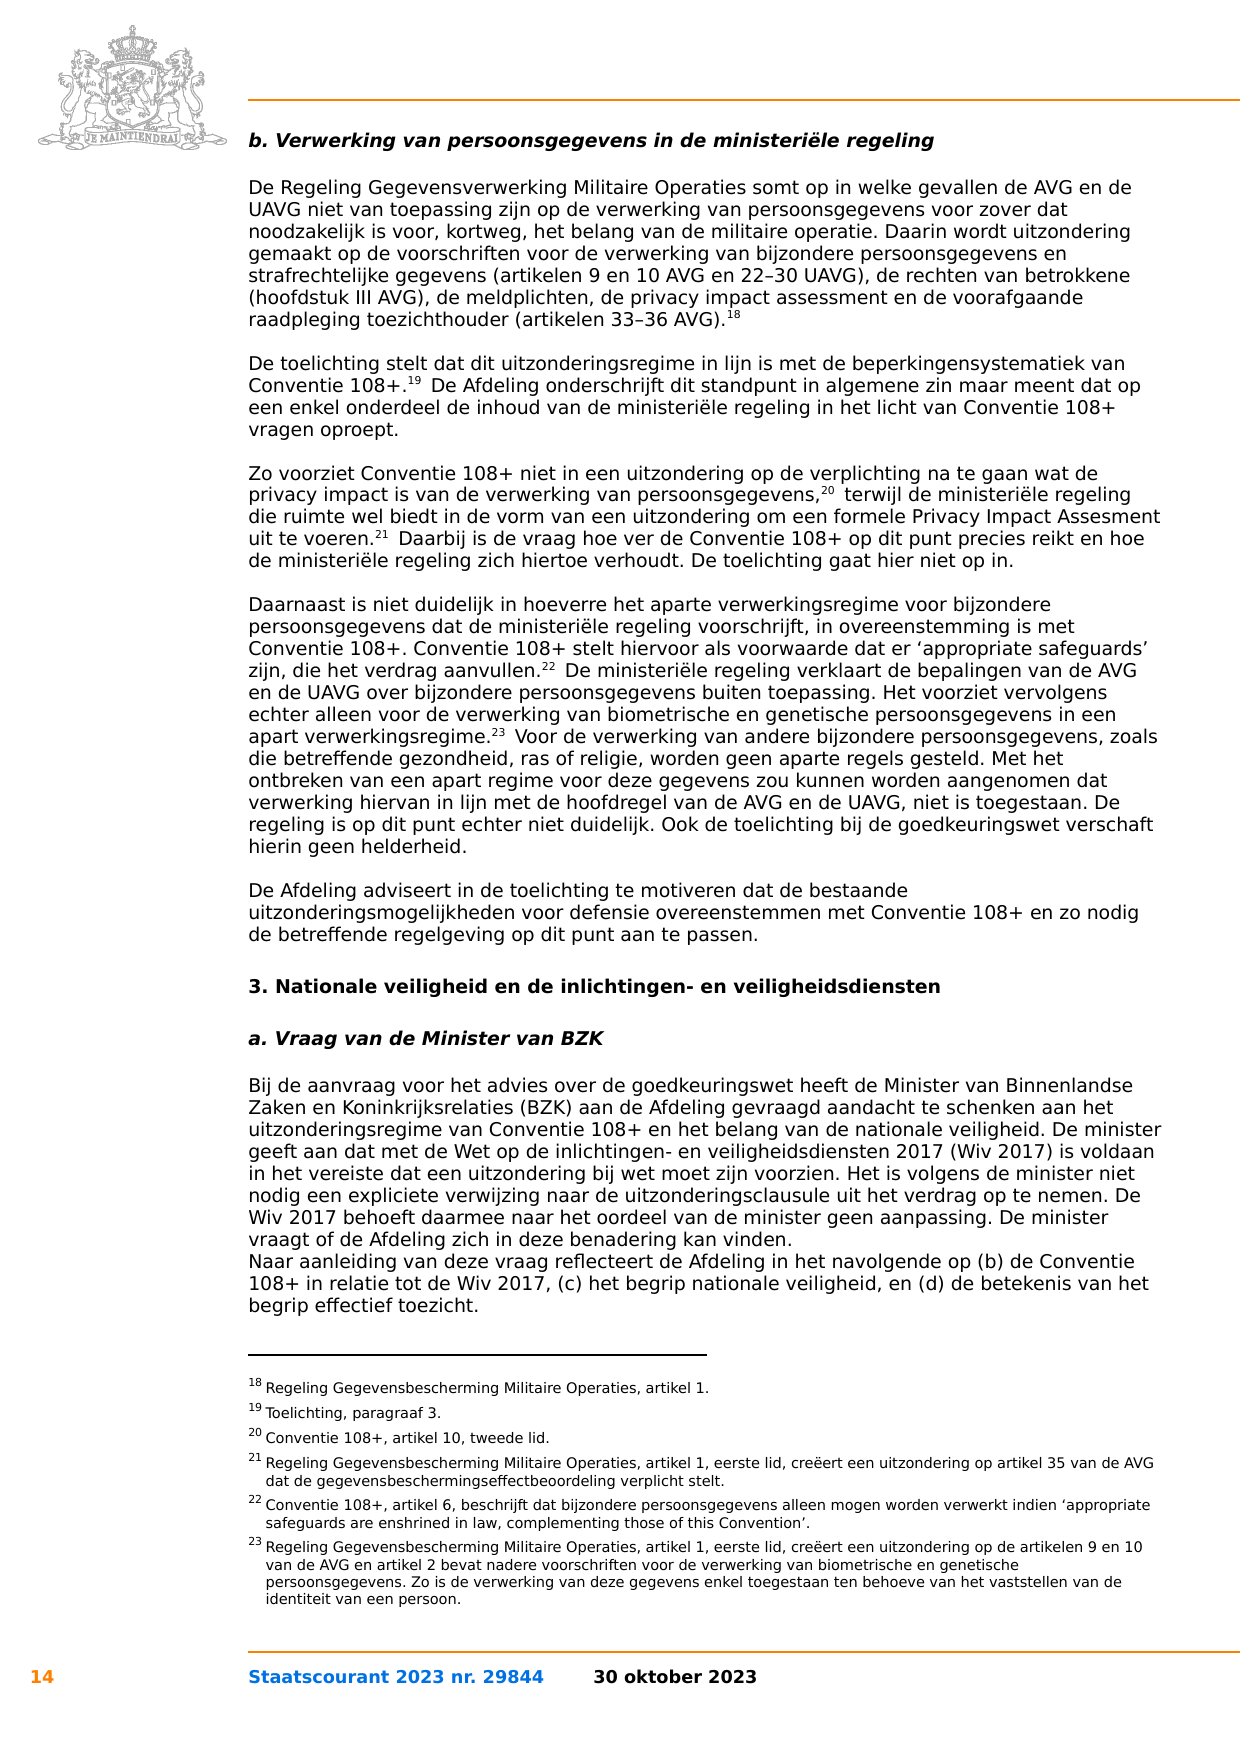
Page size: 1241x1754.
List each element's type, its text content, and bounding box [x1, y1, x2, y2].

subtitle b. Verwerking van persoonsgegevens in de ministeriële regeling [248, 130, 1163, 152]
subtitle 3. Nationale veiligheid en de inlichtingen- en veiligheidsdiensten [248, 976, 1163, 998]
text De toelichting stelt dat dit uitzonderingsregime in lijn is met de beperkingensystematiek van Conventie 108+. De Afdeling onderschrijft dit standpunt in algemene zin maar meent dat op een enkel onderdeel de inhoud van de ministeriële regeling in het licht van Conventie 108+ vragen oproept. [248, 353, 1163, 441]
text Naar aanleiding van deze vraag reflecteert de Afdeling in het navolgende op (b) de Conventie 108+ in relatie tot de Wiv 2017, (c) het begrip nationale veiligheid, en (d) de betekenis van het begrip effectief toezicht. [248, 1251, 1163, 1316]
text De Afdeling adviseert in de toelichting te motiveren dat de bestaande uitzonderingsmogelijkheden voor defensie overeenstemmen met Conventie 108+ en zo nodig de betreffende regelgeving op dit punt aan te passen. [248, 880, 1163, 946]
text Conventie 108+, artikel 6, beschrijft dat bijzondere persoonsgegevens alleen mogen worden verwerkt indien ‘appropriate safeguards are enshrined in law, complementing those of this Convention’. [248, 1493, 1163, 1532]
text Toelichting, paragraaf 3. [248, 1401, 1163, 1423]
picture [38, 25, 227, 150]
text Bij de aanvraag voor het advies over de goedkeuringswet heeft de Minister van Binnenlandse Zaken en Koninkrijksrelaties (BZK) aan de Afdeling gevraagd aandacht te schenken aan het uitzonderingsregime van Conventie 108+ en het belang van de nationale veiligheid. De minister geeft aan dat met de Wet op de inlichtingen- en veiligheidsdiensten 2017 (Wiv 2017) is voldaan in het vereiste dat een uitzondering bij wet moet zijn voorzien. Het is volgens de minister niet nodig een expliciete verwijzing naar de uitzonderingsclausule uit het verdrag op te nemen. De Wiv 2017 behoeft daarmee naar het oordeel van de minister geen aanpassing. De minister vraagt of de Afdeling zich in deze benadering kan vinden. [248, 1075, 1163, 1251]
text Regeling Gegevensbescherming Militaire Operaties, artikel 1. [248, 1376, 1163, 1398]
text Regeling Gegevensbescherming Militaire Operaties, artikel 1, eerste lid, creëert een uitzondering op artikel 35 van de AVG dat de gegevensbeschermingseffectbeoordeling verplicht stelt. [248, 1451, 1163, 1490]
subtitle a. Vraag van de Minister van BZK [248, 1028, 1163, 1050]
text De Regeling Gegevensverwerking Militaire Operaties somt op in welke gevallen de AVG en de UAVG niet van toepassing zijn op de verwerking van persoonsgegevens voor zover dat noodzakelijk is voor, kortweg, het belang van de militaire operatie. Daarin wordt uitzondering gemaakt op de voorschriften voor de verwerking van bijzondere persoonsgegevens en strafrechtelijke gegevens (artikelen 9 en 10 AVG en 22–30 UAVG), de rechten van betrokkene (hoofdstuk III AVG), de meldplichten, de privacy impact assessment en de voorafgaande raadpleging toezichthouder (artikelen 33–36 AVG). [248, 177, 1163, 331]
text Daarnaast is niet duidelijk in hoeverre het aparte verwerkingsregime voor bijzondere persoonsgegevens dat de ministeriële regeling voorschrijft, in overeenstemming is met Conventie 108+. Conventie 108+ stelt hiervoor als voorwaarde dat er ‘appropriate safeguards’ zijn, die het verdrag aanvullen. De ministeriële regeling verklaart de bepalingen van de AVG en de UAVG over bijzondere persoonsgegevens buiten toepassing. Het voorziet vervolgens echter alleen voor de verwerking van biometrische en genetische persoonsgegevens in een apart verwerkingsregime. Voor de verwerking van andere bijzondere persoonsgegevens, zoals die betreffende gezondheid, ras of religie, worden geen aparte regels gesteld. Met het ontbreken van een apart regime voor deze gegevens zou kunnen worden aangenomen dat verwerking hiervan in lijn met de hoofdregel van de AVG en de UAVG, niet is toegestaan. De regeling is op dit punt echter niet duidelijk. Ook de toelichting bij de goedkeuringswet verschaft hierin geen helderheid. [248, 594, 1163, 858]
text Zo voorziet Conventie 108+ niet in een uitzondering op de verplichting na te gaan wat de privacy impact is van de verwerking van persoonsgegevens, terwijl de ministeriële regeling die ruimte wel biedt in de vorm van een uitzondering om een formele Privacy Impact Assesment uit te voeren. Daarbij is de vraag hoe ver de Conventie 108+ op dit punt precies reikt en hoe de ministeriële regeling zich hiertoe verhoudt. De toelichting gaat hier niet op in. [248, 462, 1163, 572]
text Regeling Gegevensbescherming Militaire Operaties, artikel 1, eerste lid, creëert een uitzondering op de artikelen 9 en 10 van de AVG en artikel 2 bevat nadere voorschriften voor de verwerking van biometrische en genetische persoonsgegevens. Zo is de verwerking van deze gegevens enkel toegestaan ten behoeve van het vaststellen van de identiteit van een persoon. [248, 1535, 1163, 1608]
text Conventie 108+, artikel 10, tweede lid. [248, 1426, 1163, 1448]
